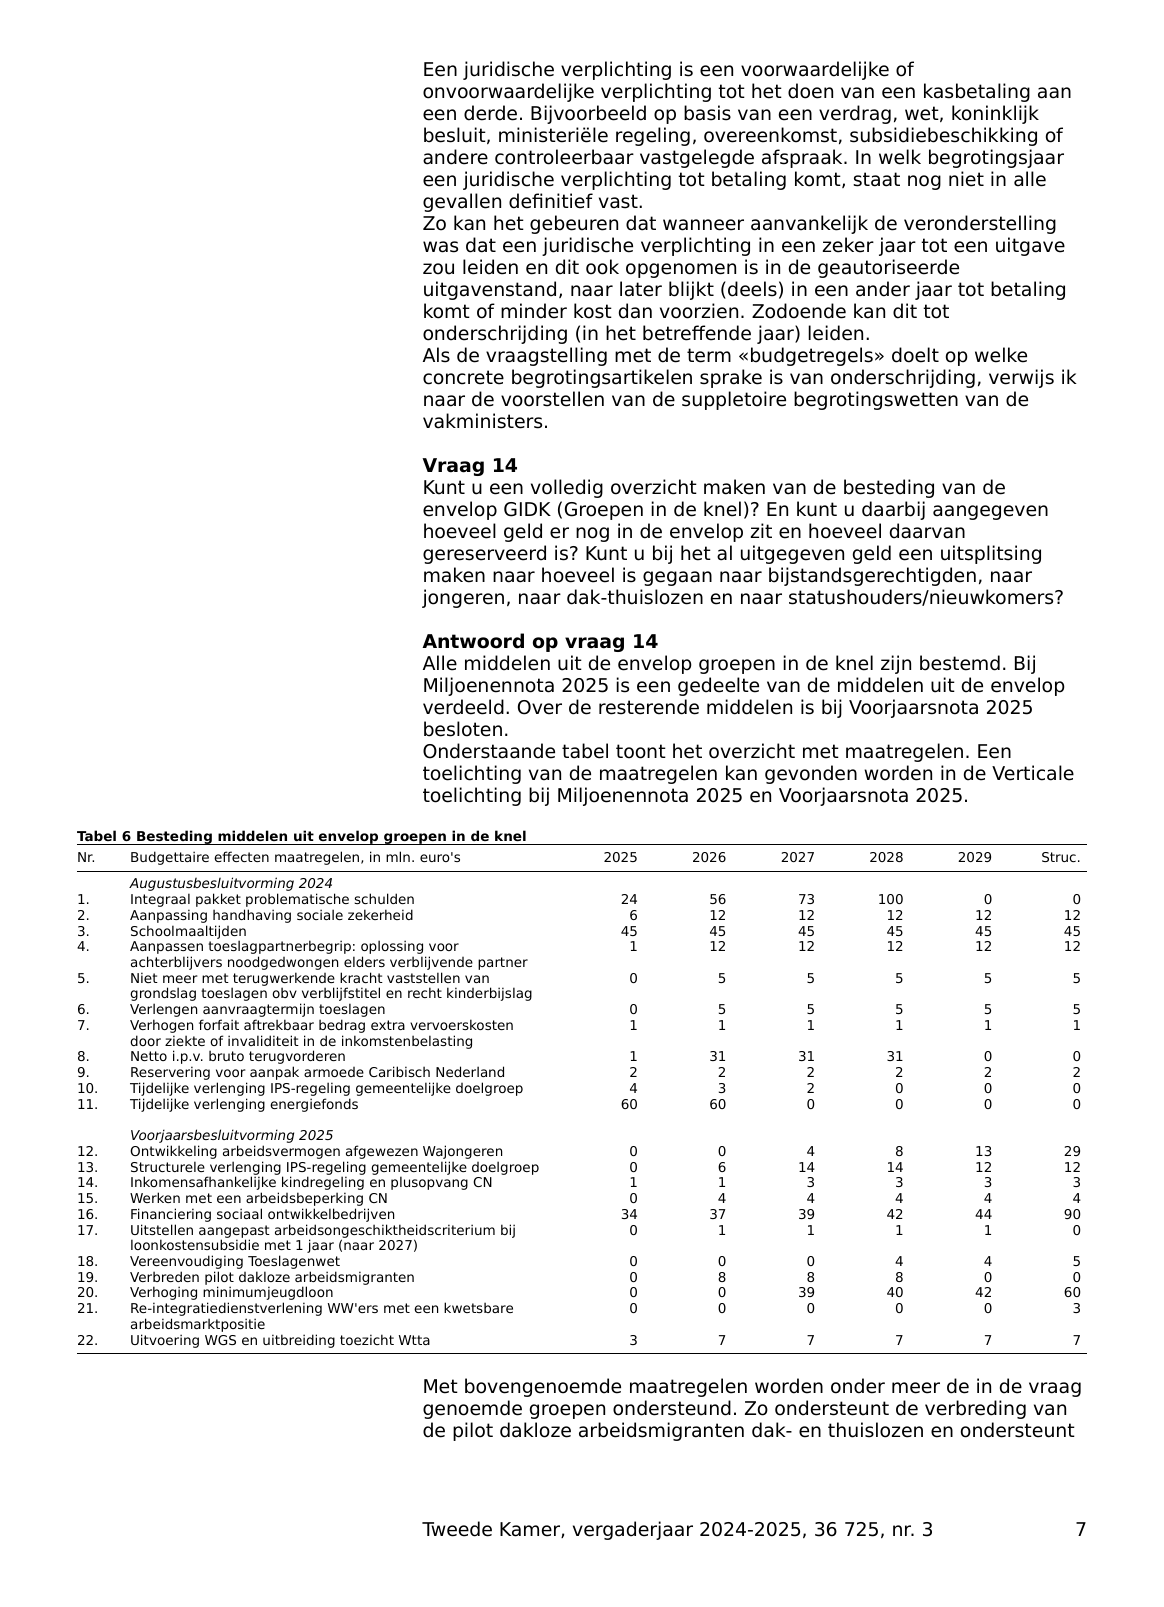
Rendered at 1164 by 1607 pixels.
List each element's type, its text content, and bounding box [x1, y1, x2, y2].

table_cell 1 [644, 1175, 732, 1191]
table_cell Re-integratiedienstverlening WW'ers met een kwetsbare arbeidsmarktpositie [124, 1301, 555, 1332]
table_cell 40 [821, 1285, 909, 1301]
table_cell 4 [821, 1254, 909, 1269]
table_cell 12 [732, 908, 821, 923]
table_cell 3. [77, 924, 124, 939]
table_cell 45 [644, 924, 732, 939]
table_cell Structurele verlenging IPS-regeling gemeentelijke doelgroep [124, 1159, 555, 1175]
table_cell 0 [555, 1002, 644, 1018]
table_cell [644, 1128, 732, 1144]
table_cell 18. [77, 1254, 124, 1269]
table_cell 4 [821, 1191, 909, 1207]
table_cell 45 [821, 924, 909, 939]
table_cell 12 [644, 908, 732, 923]
table_cell 5 [644, 971, 732, 1002]
table_cell 12 [998, 939, 1087, 971]
table_cell [732, 872, 821, 892]
table_cell 2028 [821, 845, 909, 871]
table_cell 0 [555, 1301, 644, 1332]
text Vraag 14 [422, 455, 1087, 477]
text Onderstaande tabel toont het overzicht met maatregelen. Een toelichting van de maatregelen kan gevonden worden in de Verticale toelichting bij Miljoenennota 2025 en Voorjaarsnota 2025. [422, 741, 1087, 807]
table_cell 2029 [909, 845, 998, 871]
table_cell [821, 872, 909, 892]
table_cell 0 [555, 1222, 644, 1254]
table_cell 2 [732, 1081, 821, 1096]
table_cell 7 [644, 1333, 732, 1353]
table_cell 6 [555, 908, 644, 923]
table_cell 0 [732, 1254, 821, 1269]
table_cell 31 [732, 1049, 821, 1065]
table_cell 24 [555, 892, 644, 908]
table_cell 14 [732, 1159, 821, 1175]
table_cell 60 [998, 1285, 1087, 1301]
table_cell Verbreden pilot dakloze arbeidsmigranten [124, 1270, 555, 1285]
table_cell 1 [555, 939, 644, 971]
table_cell 2025 [555, 845, 644, 871]
table_cell Aanpassing handhaving sociale zekerheid [124, 908, 555, 923]
table_cell 60 [644, 1096, 732, 1112]
table_cell 5 [909, 971, 998, 1002]
table_cell 0 [998, 1096, 1087, 1112]
table_cell 39 [732, 1285, 821, 1301]
table_cell 0 [909, 1301, 998, 1332]
table_cell 0 [998, 892, 1087, 908]
table_cell Tijdelijke verlenging IPS-regeling gemeentelijke doelgroep [124, 1081, 555, 1096]
text Kunt u een volledig overzicht maken van de besteding van de envelop GIDK (Groepen in de knel)? En kunt u daarbij aangegeven hoeveel geld er nog in de envelop zit en hoeveel daarvan gereserveerd is? Kunt u bij het al uitgegeven geld een uitsplitsing maken naar hoeveel is gegaan naar bijstandsgerechtigden, naar jongeren, naar dak-thuislozen en naar statushouders/nieuwkomers? [422, 477, 1087, 609]
table_cell 12 [998, 908, 1087, 923]
table_cell 12 [821, 939, 909, 971]
table_cell [821, 1112, 909, 1128]
table_cell 5. [77, 971, 124, 1002]
table_cell 5 [998, 1002, 1087, 1018]
table_cell 15. [77, 1191, 124, 1207]
table_cell 0 [644, 1285, 732, 1301]
table_cell 8 [732, 1270, 821, 1285]
table_cell 0 [909, 892, 998, 908]
table_cell 1 [644, 1222, 732, 1254]
table_cell [732, 1128, 821, 1144]
table_cell 3 [821, 1175, 909, 1191]
table_cell 5 [821, 971, 909, 1002]
table_cell 12. [77, 1144, 124, 1159]
table_cell 4 [555, 1081, 644, 1096]
table_cell 2 [732, 1065, 821, 1081]
table_cell [998, 1128, 1087, 1144]
table_cell 2027 [732, 845, 821, 871]
text Een juridische verplichting is een voorwaardelijke of onvoorwaardelijke verplichting tot het doen van een kasbetaling aan een derde. Bijvoorbeeld op basis van een verdrag, wet, koninklijk besluit, ministeriële regeling, overeenkomst, subsidiebeschikking of andere controleerbaar vastgelegde afspraak. In welk begrotingsjaar een juridische verplichting tot betaling komt, staat nog niet in alle gevallen definitief vast. [422, 59, 1087, 213]
table_cell 7 [998, 1333, 1087, 1353]
table_cell 3 [909, 1175, 998, 1191]
table_cell 60 [555, 1096, 644, 1112]
table_cell 0 [998, 1081, 1087, 1096]
table_cell 14. [77, 1175, 124, 1191]
table_cell 1 [909, 1222, 998, 1254]
table_cell Augustusbesluitvorming 2024 [124, 872, 555, 892]
text Als de vraagstelling met de term «budgetregels» doelt op welke concrete begrotingsartikelen sprake is van onderschrijding, verwijs ik naar de voorstellen van de suppletoire begrotingswetten van de vakministers. [422, 345, 1087, 433]
table_cell 9. [77, 1065, 124, 1081]
table_cell 45 [555, 924, 644, 939]
table_cell 0 [998, 1270, 1087, 1285]
table_cell 45 [732, 924, 821, 939]
table_cell 11. [77, 1096, 124, 1112]
table_cell [77, 1112, 124, 1128]
table_cell 5 [909, 1002, 998, 1018]
table_cell [909, 1112, 998, 1128]
table_cell 0 [555, 1285, 644, 1301]
table_cell 8 [644, 1270, 732, 1285]
table_cell 5 [732, 971, 821, 1002]
table_cell Financiering sociaal ontwikkelbedrijven [124, 1207, 555, 1222]
table_cell 42 [821, 1207, 909, 1222]
table_cell 4 [909, 1191, 998, 1207]
table_cell 4 [909, 1254, 998, 1269]
table_cell 34 [555, 1207, 644, 1222]
table_cell 5 [998, 971, 1087, 1002]
table_cell 22. [77, 1333, 124, 1353]
table_cell 2026 [644, 845, 732, 871]
table_cell Verhogen forfait aftrekbaar bedrag extra vervoerskosten door ziekte of invaliditeit in de inkomstenbelasting [124, 1018, 555, 1049]
table_cell 1 [732, 1018, 821, 1049]
table_cell 42 [909, 1285, 998, 1301]
table_cell 1 [998, 1018, 1087, 1049]
table_cell 21. [77, 1301, 124, 1332]
text Zo kan het gebeuren dat wanneer aanvankelijk de veronderstelling was dat een juridische verplichting in een zeker jaar tot een uitgave zou leiden en dit ook opgenomen is in de geautoriseerde uitgavenstand, naar later blijkt (deels) in een ander jaar tot betaling komt of minder kost dan voorzien. Zodoende kan dit tot onderschrijding (in het betreffende jaar) leiden. [422, 213, 1087, 345]
table_cell Uitvoering WGS en uitbreiding toezicht Wtta [124, 1333, 555, 1353]
table_cell 1 [821, 1018, 909, 1049]
table_cell 45 [909, 924, 998, 939]
table_cell Vereenvoudiging Toeslagenwet [124, 1254, 555, 1269]
table_cell Werken met een arbeidsbeperking CN [124, 1191, 555, 1207]
table_cell 31 [821, 1049, 909, 1065]
table_cell Voorjaarsbesluitvorming 2025 [124, 1128, 555, 1144]
table_cell 0 [909, 1081, 998, 1096]
table_cell 5 [644, 1002, 732, 1018]
table_cell Netto i.p.v. bruto terugvorderen [124, 1049, 555, 1065]
table_cell 3 [644, 1081, 732, 1096]
table_cell 2 [909, 1065, 998, 1081]
table_cell 0 [555, 1144, 644, 1159]
table_cell [909, 872, 998, 892]
table_cell Schoolmaaltijden [124, 924, 555, 939]
table_cell 4 [732, 1191, 821, 1207]
table_cell 7 [732, 1333, 821, 1353]
table_cell 4 [998, 1191, 1087, 1207]
table_cell 6. [77, 1002, 124, 1018]
table_cell 90 [998, 1207, 1087, 1222]
table_cell 4 [644, 1191, 732, 1207]
table_cell Reservering voor aanpak armoede Caribisch Nederland [124, 1065, 555, 1081]
table_cell 5 [998, 1254, 1087, 1269]
table_cell 12 [732, 939, 821, 971]
table_cell [644, 872, 732, 892]
table_cell 0 [555, 971, 644, 1002]
table_cell 0 [555, 1270, 644, 1285]
table_cell 45 [998, 924, 1087, 939]
table_cell 13. [77, 1159, 124, 1175]
table_cell 0 [821, 1096, 909, 1112]
table_cell 10. [77, 1081, 124, 1096]
table_cell 12 [909, 939, 998, 971]
table_cell 1 [909, 1018, 998, 1049]
table_cell 0 [555, 1191, 644, 1207]
table_cell 6 [644, 1159, 732, 1175]
table_cell 7 [821, 1333, 909, 1353]
table_cell [555, 872, 644, 892]
table_cell 1 [555, 1175, 644, 1191]
table_cell 73 [732, 892, 821, 908]
table_cell 4. [77, 939, 124, 971]
table_cell Aanpassen toeslagpartnerbegrip: oplossing voor achterblijvers noodgedwongen elders verblijvende partner [124, 939, 555, 971]
text Alle middelen uit de envelop groepen in de knel zijn bestemd. Bij Miljoenennota 2025 is een gedeelte van de middelen uit de envelop verdeeld. Over de resterende middelen is bij Voorjaarsnota 2025 besloten. [422, 653, 1087, 741]
table_cell [555, 1112, 644, 1128]
table_cell 3 [555, 1333, 644, 1353]
table_cell 39 [732, 1207, 821, 1222]
table_cell 17. [77, 1222, 124, 1254]
table_cell 0 [644, 1301, 732, 1332]
table_cell 0 [909, 1096, 998, 1112]
table_cell [998, 872, 1087, 892]
table_cell 37 [644, 1207, 732, 1222]
table_cell 20. [77, 1285, 124, 1301]
table_cell Niet meer met terugwerkende kracht vaststellen van grondslag toeslagen obv verblijfstitel en recht kinderbijslag [124, 971, 555, 1002]
table_cell Inkomensafhankelijke kindregeling en plusopvang CN [124, 1175, 555, 1191]
table_cell 0 [644, 1144, 732, 1159]
table_cell [998, 1112, 1087, 1128]
table_cell 14 [821, 1159, 909, 1175]
table_cell 7 [909, 1333, 998, 1353]
table_cell 19. [77, 1270, 124, 1285]
table_cell 1 [821, 1222, 909, 1254]
table_cell Uitstellen aangepast arbeidsongeschiktheidscriterium bij loonkostensubsidie met 1 jaar (naar 2027) [124, 1222, 555, 1254]
table_cell 16. [77, 1207, 124, 1222]
table_cell 0 [998, 1049, 1087, 1065]
table_cell 1 [555, 1018, 644, 1049]
table_cell 0 [555, 1254, 644, 1269]
table_cell 4 [732, 1144, 821, 1159]
text Antwoord op vraag 14 [422, 631, 1087, 653]
table_cell [732, 1112, 821, 1128]
table_cell [644, 1112, 732, 1128]
table_cell 2. [77, 908, 124, 923]
table_cell 12 [644, 939, 732, 971]
table_cell 7. [77, 1018, 124, 1049]
table_cell [821, 1128, 909, 1144]
table_cell Verlengen aanvraagtermijn toeslagen [124, 1002, 555, 1018]
table_cell 13 [909, 1144, 998, 1159]
table_cell 0 [644, 1254, 732, 1269]
table_cell 100 [821, 892, 909, 908]
table_cell 1 [555, 1049, 644, 1065]
table_cell Budgettaire effecten maatregelen, in mln. euro's [124, 845, 555, 871]
text Met bovengenoemde maatregelen worden onder meer de in de vraag genoemde groepen ondersteund. Zo ondersteunt de verbreding van de pilot dakloze arbeidsmigranten dak- en thuislozen en ondersteunt [422, 1376, 1087, 1442]
table_cell 8. [77, 1049, 124, 1065]
table_cell 3 [998, 1175, 1087, 1191]
table_header Tabel 6 Besteding middelen uit envelop groepen in de knel [77, 829, 1087, 844]
table_cell 44 [909, 1207, 998, 1222]
table_cell 12 [909, 1159, 998, 1175]
table_cell 56 [644, 892, 732, 908]
table_cell 2 [821, 1065, 909, 1081]
table_cell 0 [909, 1049, 998, 1065]
table_cell 29 [998, 1144, 1087, 1159]
table_cell 2 [644, 1065, 732, 1081]
table_cell Struc. [998, 845, 1087, 871]
table_cell 1. [77, 892, 124, 908]
table_cell 0 [821, 1301, 909, 1332]
table_cell [555, 1128, 644, 1144]
table_cell Ontwikkeling arbeidsvermogen afgewezen Wajongeren [124, 1144, 555, 1159]
table_cell 1 [644, 1018, 732, 1049]
table_cell 5 [821, 1002, 909, 1018]
table_cell Verhoging minimumjeugdloon [124, 1285, 555, 1301]
table_cell 0 [821, 1081, 909, 1096]
table_cell [77, 872, 124, 892]
table_cell 3 [732, 1175, 821, 1191]
table_cell 12 [821, 908, 909, 923]
table_cell 5 [732, 1002, 821, 1018]
table_cell 0 [909, 1270, 998, 1285]
table_cell [909, 1128, 998, 1144]
table_cell Tijdelijke verlenging energiefonds [124, 1096, 555, 1112]
table_cell [77, 1128, 124, 1144]
table_cell 12 [998, 1159, 1087, 1175]
table_cell 8 [821, 1270, 909, 1285]
table_cell 12 [909, 908, 998, 923]
table_cell 2 [555, 1065, 644, 1081]
table_cell 1 [732, 1222, 821, 1254]
table_cell 31 [644, 1049, 732, 1065]
table_cell 2 [998, 1065, 1087, 1081]
table_cell [124, 1112, 555, 1128]
table_cell 0 [732, 1096, 821, 1112]
table_cell 3 [998, 1301, 1087, 1332]
table_cell 0 [732, 1301, 821, 1332]
table_cell Integraal pakket problematische schulden [124, 892, 555, 908]
table_cell 8 [821, 1144, 909, 1159]
table_cell Nr. [77, 845, 124, 871]
table_cell 0 [555, 1159, 644, 1175]
table_cell 0 [998, 1222, 1087, 1254]
